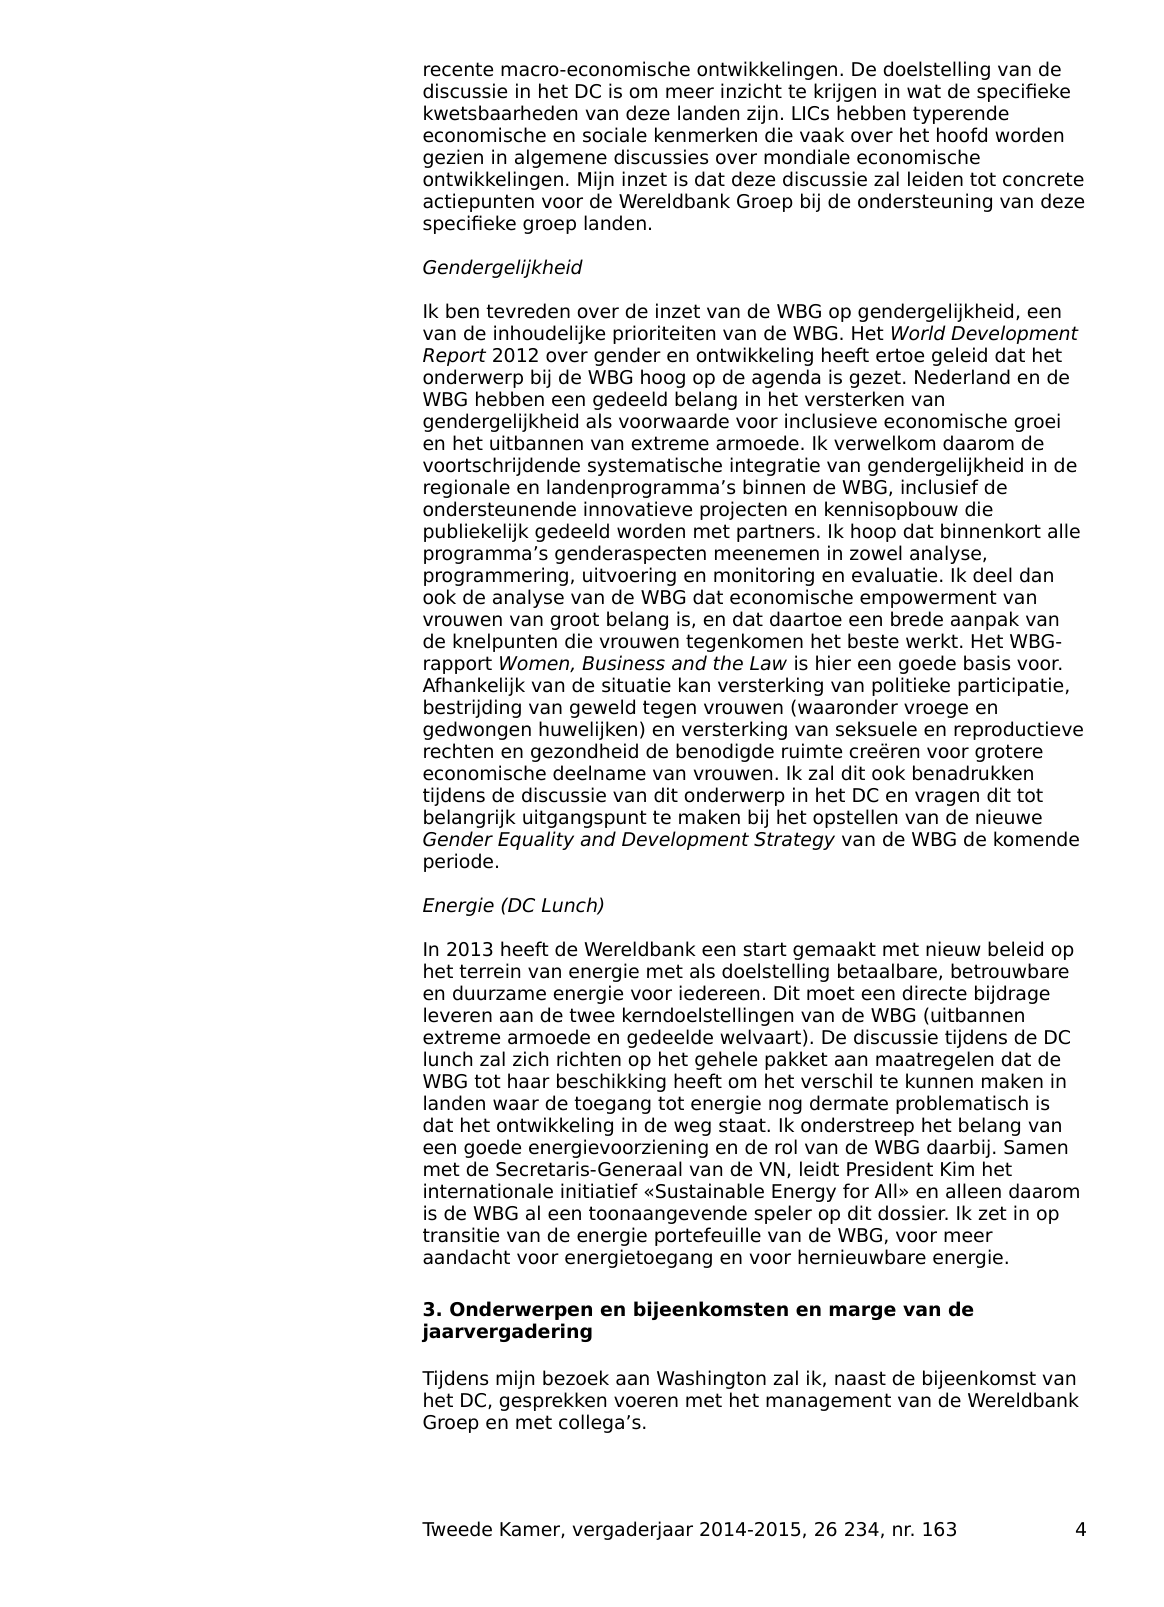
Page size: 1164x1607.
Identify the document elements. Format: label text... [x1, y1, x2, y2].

text In 2013 heeft de Wereldbank een start gemaakt met nieuw beleid op het terrein van energie met als doelstelling betaalbare, betrouwbare en duurzame energie voor iedereen. Dit moet een directe bijdrage leveren aan de twee kerndoelstellingen van de WBG (uitbannen extreme armoede en gedeelde welvaart). De discussie tijdens de DC lunch zal zich richten op het gehele pakket aan maatregelen dat de WBG tot haar beschikking heeft om het verschil te kunnen maken in landen waar de toegang tot energie nog dermate problematisch is dat het ontwikkeling in de weg staat. Ik onderstreep het belang van een goede energievoorziening en de rol van de WBG daarbij. Samen met de Secretaris-Generaal van de VN, leidt President Kim het internationale initiatief «Sustainable Energy for All» en alleen daarom is de WBG al een toonaangevende speler op dit dossier. Ik zet in op transitie van de energie portefeuille van de WBG, voor meer aandacht voor energietoegang en voor hernieuwbare energie. [422, 939, 1087, 1269]
text recente macro-economische ontwikkelingen. De doelstelling van de discussie in het DC is om meer inzicht te krijgen in wat de specifieke kwetsbaarheden van deze landen zijn. LICs hebben typerende economische en sociale kenmerken die vaak over het hoofd worden gezien in algemene discussies over mondiale economische ontwikkelingen. Mijn inzet is dat deze discussie zal leiden tot concrete actiepunten voor de Wereldbank Groep bij de ondersteuning van deze specifieke groep landen. [422, 59, 1087, 235]
subtitle 3. Onderwerpen en bijeenkomsten en marge van de jaarvergadering [422, 1299, 1087, 1343]
subtitle Gendergelijkheid [422, 257, 1087, 279]
text Ik ben tevreden over de inzet van de WBG op gendergelijkheid, een van de inhoudelijke prioriteiten van de WBG. Het World Development Report 2012 over gender en ontwikkeling heeft ertoe geleid dat het onderwerp bij de WBG hoog op de agenda is gezet. Nederland en de WBG hebben een gedeeld belang in het versterken van gendergelijkheid als voorwaarde voor inclusieve economische groei en het uitbannen van extreme armoede. Ik verwelkom daarom de voortschrijdende systematische integratie van gendergelijkheid in de regionale en landenprogramma’s binnen de WBG, inclusief de ondersteunende innovatieve projecten en kennisopbouw die publiekelijk gedeeld worden met partners. Ik hoop dat binnenkort alle programma’s genderaspecten meenemen in zowel analyse, programmering, uitvoering en monitoring en evaluatie. Ik deel dan ook de analyse van de WBG dat economische empowerment van vrouwen van groot belang is, en dat daartoe een brede aanpak van de knelpunten die vrouwen tegenkomen het beste werkt. Het WBG-rapport Women, Business and the Law is hier een goede basis voor. Afhankelijk van de situatie kan versterking van politieke participatie, bestrijding van geweld tegen vrouwen (waaronder vroege en gedwongen huwelijken) en versterking van seksuele en reproductieve rechten en gezondheid de benodigde ruimte creëren voor grotere economische deelname van vrouwen. Ik zal dit ook benadrukken tijdens de discussie van dit onderwerp in het DC en vragen dit tot belangrijk uitgangspunt te maken bij het opstellen van de nieuwe Gender Equality and Development Strategy van de WBG de komende periode. [422, 301, 1087, 873]
text Tijdens mijn bezoek aan Washington zal ik, naast de bijeenkomst van het DC, gesprekken voeren met het management van de Wereldbank Groep en met collega’s. [422, 1368, 1087, 1434]
subtitle Energie (DC Lunch) [422, 895, 1087, 917]
